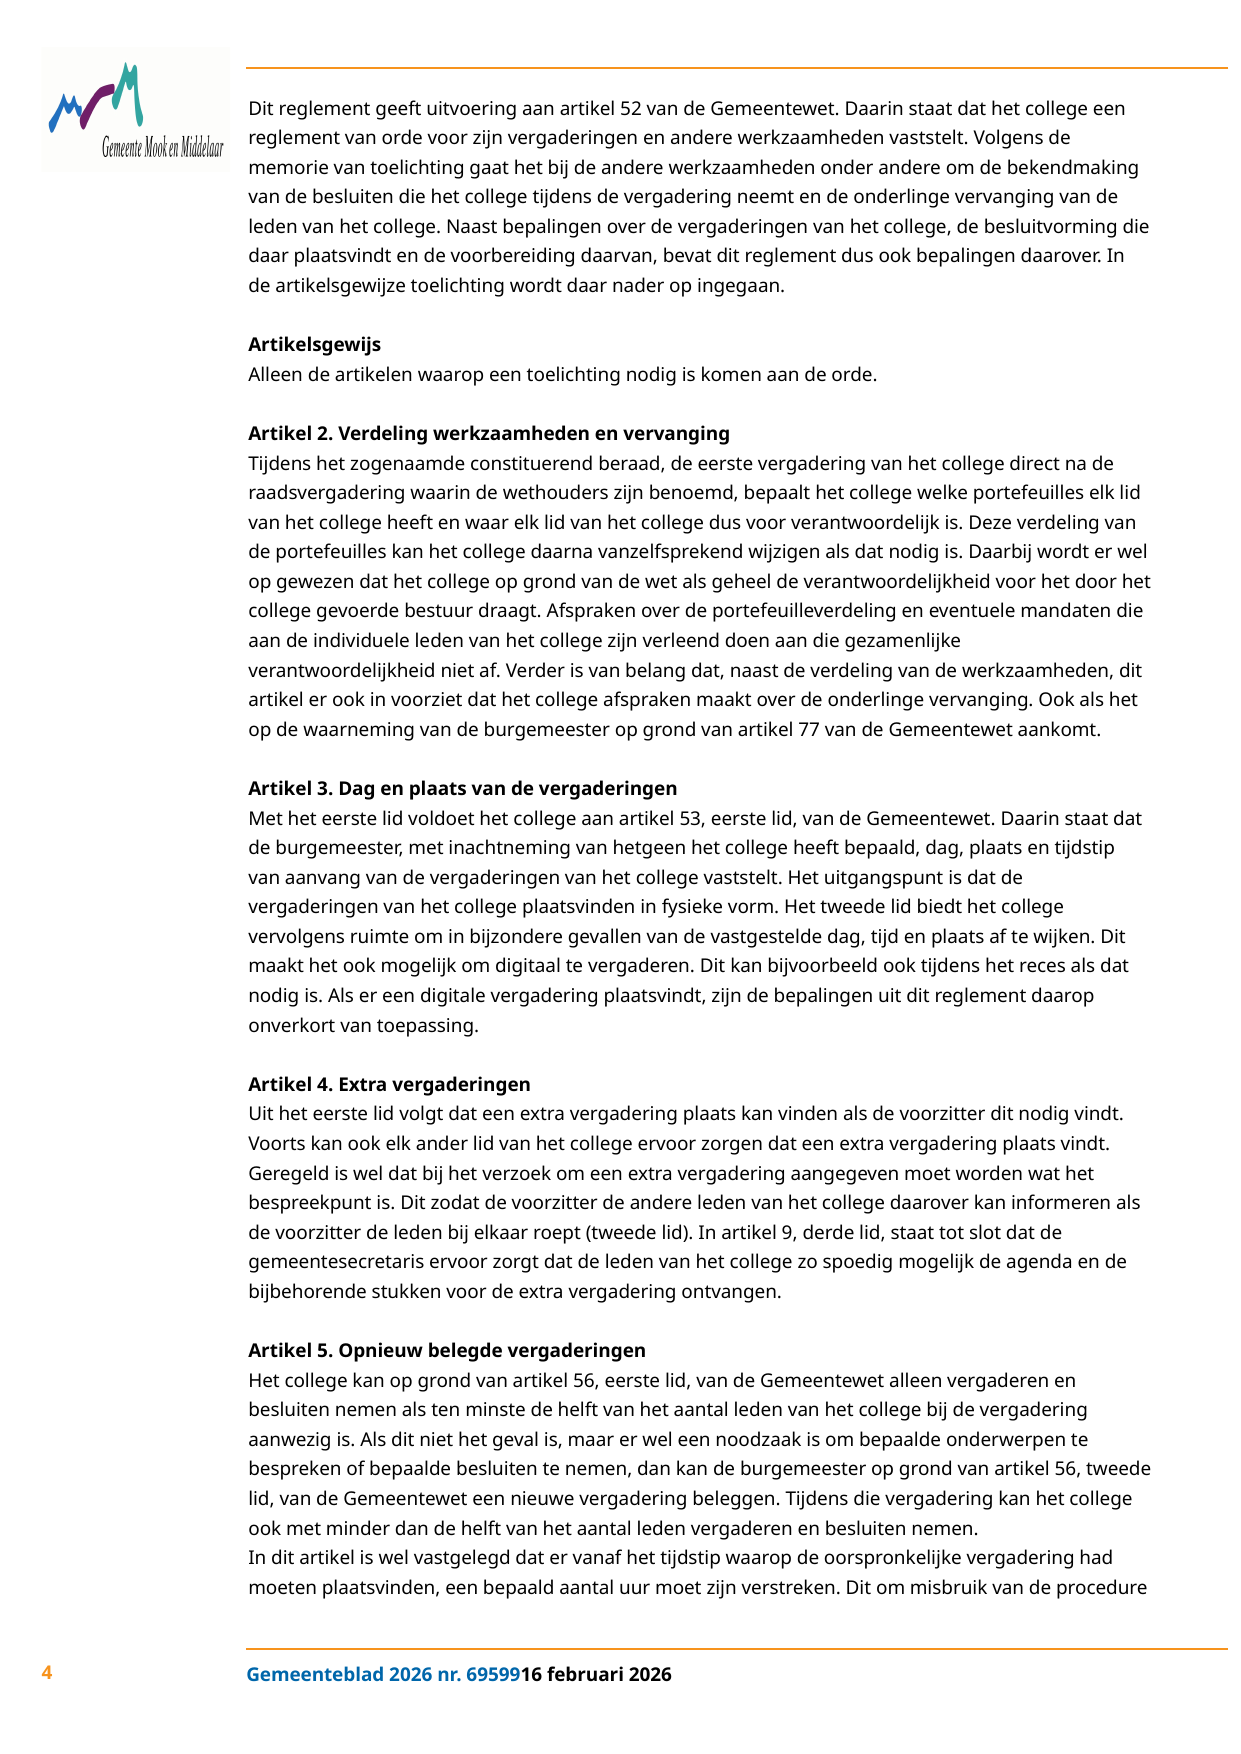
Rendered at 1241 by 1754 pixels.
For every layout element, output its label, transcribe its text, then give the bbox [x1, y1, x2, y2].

text Artikel 5. Opnieuw belegde vergaderingen [248, 1337, 1152, 1363]
text Dit reglement geeft uitvoering aan artikel 52 van de Gemeentewet. Daarin staat dat het college een reglement van orde voor zijn vergaderingen en andere werkzaamheden vaststelt. Volgens de memorie van toelichting gaat het bij de andere werkzaamheden onder andere om de bekendmaking van de besluiten die het college tijdens de vergadering neemt en de onderlinge vervanging van de leden van het college. Naast bepalingen over de vergaderingen van het college, de besluitvorming die daar plaatsvindt en de voorbereiding daarvan, bevat dit reglement dus ook bepalingen daarover. In de artikelsgewijze toelichting wordt daar nader op ingegaan. [248, 95, 1152, 298]
text Artikel 4. Extra vergaderingen [248, 1071, 1152, 1097]
text Alleen de artikelen waarop een toelichting nodig is komen aan de orde. [248, 361, 1152, 387]
text Uit het eerste lid volgt dat een extra vergadering plaats kan vinden als de voorzitter dit nodig vindt. Voorts kan ook elk ander lid van het college ervoor zorgen dat een extra vergadering plaats vindt. Geregeld is wel dat bij het verzoek om een extra vergadering aangegeven moet worden wat het bespreekpunt is. Dit zodat de voorzitter de andere leden van het college daarover kan informeren als de voorzitter de leden bij elkaar roept (tweede lid). In artikel 9, derde lid, staat tot slot dat de gemeentesecretaris ervoor zorgt dat de leden van het college zo spoedig mogelijk de agenda en de bijbehorende stukken voor de extra vergadering ontvangen. [248, 1101, 1152, 1304]
picture [41, 47, 231, 172]
text Het college kan op grond van artikel 56, eerste lid, van de Gemeentewet alleen vergaderen en besluiten nemen als ten minste de helft van het aantal leden van het college bij de vergadering aanwezig is. Als dit niet het geval is, maar er wel een noodzaak is om bepaalde onderwerpen te bespreken of bepaalde besluiten te nemen, dan kan de burgemeester op grond van artikel 56, tweede lid, van de Gemeentewet een nieuwe vergadering beleggen. Tijdens die vergadering kan het college ook met minder dan de helft van het aantal leden vergaderen en besluiten nemen. [248, 1367, 1152, 1541]
text Tijdens het zogenaamde constituerend beraad, de eerste vergadering van het college direct na de raadsvergadering waarin de wethouders zijn benoemd, bepaalt het college welke portefeuilles elk lid van het college heeft en waar elk lid van het college dus voor verantwoordelijk is. Deze verdeling van de portefeuilles kan het college daarna vanzelfsprekend wijzigen als dat nodig is. Daarbij wordt er wel op gewezen dat het college op grond van de wet als geheel de verantwoordelijkheid voor het door het college gevoerde bestuur draagt. Afspraken over de portefeuilleverdeling en eventuele mandaten die aan de individuele leden van het college zijn verleend doen aan die gezamenlijke verantwoordelijkheid niet af. Verder is van belang dat, naast de verdeling van de werkzaamheden, dit artikel er ook in voorziet dat het college afspraken maakt over de onderlinge vervanging. Ook als het op de waarneming van de burgemeester op grond van artikel 77 van de Gemeentewet aankomt. [248, 450, 1152, 742]
text Artikel 2. Verdeling werkzaamheden en vervanging [248, 420, 1152, 446]
text Artikel 3. Dag en plaats van de vergaderingen [248, 775, 1152, 801]
text In dit artikel is wel vastgelegd dat er vanaf het tijdstip waarop de oorspronkelijke vergadering had moeten plaatsvinden, een bepaald aantal uur moet zijn verstreken. Dit om misbruik van de procedure [248, 1544, 1152, 1600]
text Met het eerste lid voldoet het college aan artikel 53, eerste lid, van de Gemeentewet. Daarin staat dat de burgemeester, met inachtneming van hetgeen het college heeft bepaald, dag, plaats en tijdstip van aanvang van de vergaderingen van het college vaststelt. Het uitgangspunt is dat de vergaderingen van het college plaatsvinden in fysieke vorm. Het tweede lid biedt het college vervolgens ruimte om in bijzondere gevallen van de vastgestelde dag, tijd en plaats af te wijken. Dit maakt het ook mogelijk om digitaal te vergaderen. Dit kan bijvoorbeeld ook tijdens het reces als dat nodig is. Als er een digitale vergadering plaatsvindt, zijn de bepalingen uit dit reglement daarop onverkort van toepassing. [248, 805, 1152, 1038]
text Artikelsgewijs [248, 331, 1152, 357]
